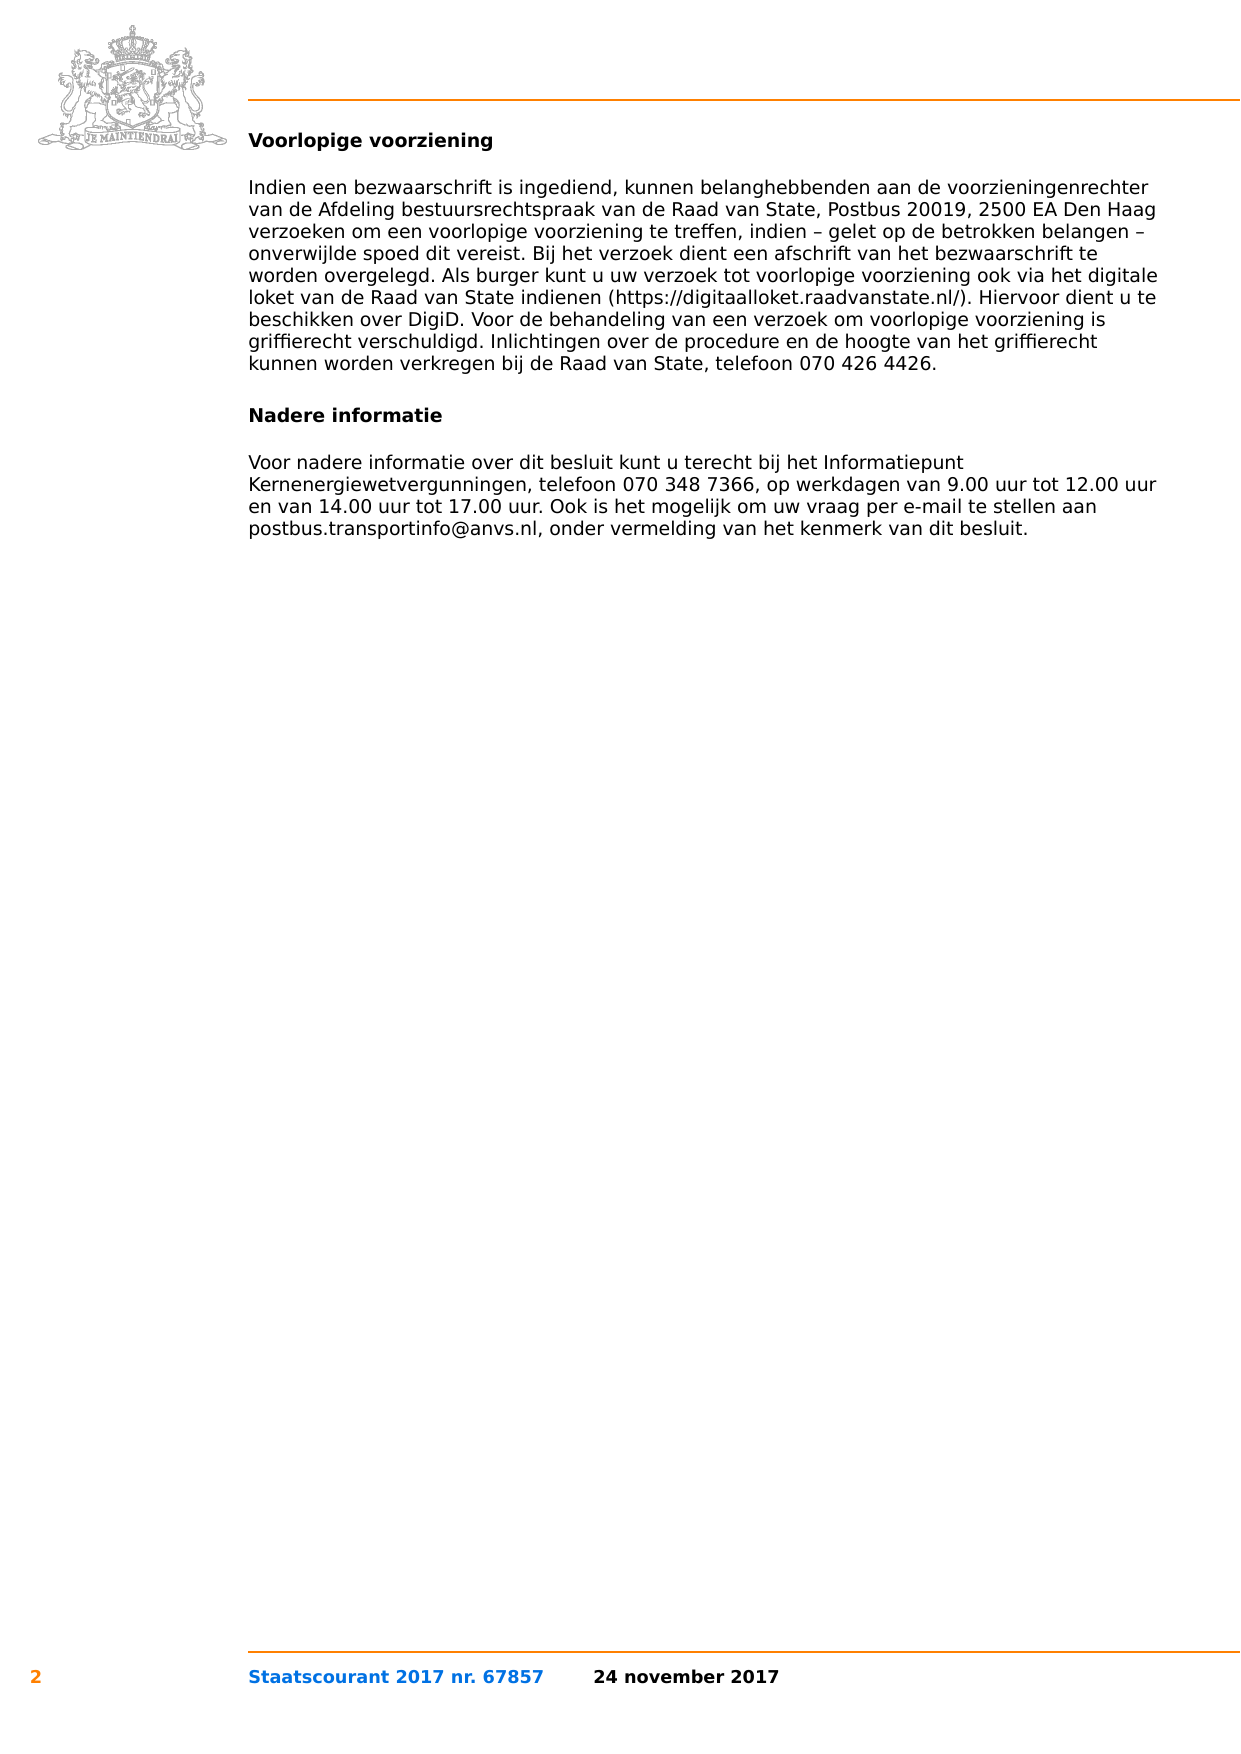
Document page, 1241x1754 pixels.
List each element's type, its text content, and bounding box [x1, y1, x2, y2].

picture [38, 25, 227, 150]
subtitle Nadere informatie [248, 405, 1163, 427]
subtitle Voorlopige voorziening [248, 130, 1163, 152]
text Indien een bezwaarschrift is ingediend, kunnen belanghebbenden aan de voorzieningenrechter van de Afdeling bestuursrechtspraak van de Raad van State, Postbus 20019, 2500 EA Den Haag verzoeken om een voorlopige voorziening te treffen, indien – gelet op de betrokken belangen – onverwijlde spoed dit vereist. Bij het verzoek dient een afschrift van het bezwaarschrift te worden overgelegd. Als burger kunt u uw verzoek tot voorlopige voorziening ook via het digitale loket van de Raad van State indienen (https://digitaalloket.raadvanstate.nl/). Hiervoor dient u te beschikken over DigiD. Voor de behandeling van een verzoek om voorlopige voorziening is griffierecht verschuldigd. Inlichtingen over de procedure en de hoogte van het griffierecht kunnen worden verkregen bij de Raad van State, telefoon 070 426 4426. [248, 177, 1163, 375]
text Voor nadere informatie over dit besluit kunt u terecht bij het Informatiepunt Kernenergiewetvergunningen, telefoon 070 348 7366, op werkdagen van 9.00 uur tot 12.00 uur en van 14.00 uur tot 17.00 uur. Ook is het mogelijk om uw vraag per e-mail te stellen aan postbus.transportinfo@anvs.nl, onder vermelding van het kenmerk van dit besluit. [248, 452, 1163, 539]
